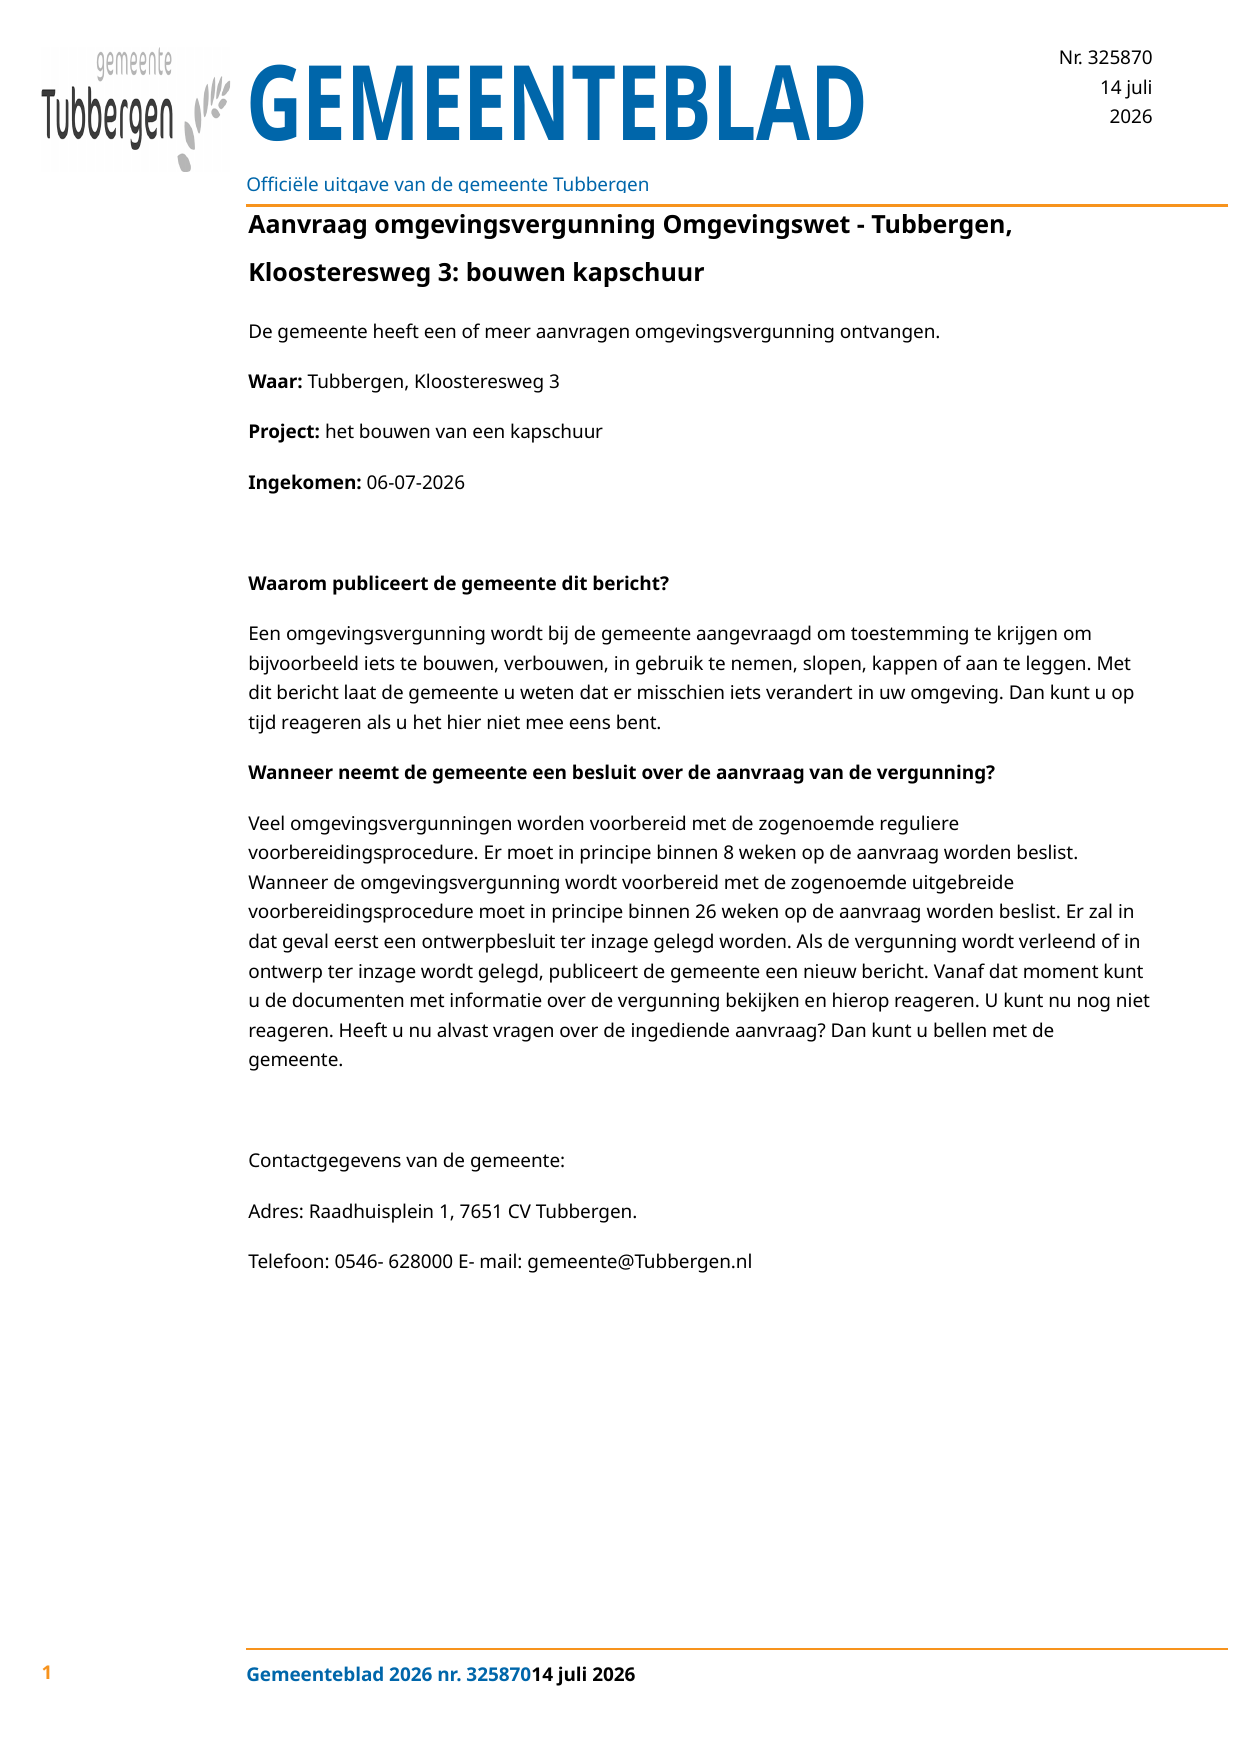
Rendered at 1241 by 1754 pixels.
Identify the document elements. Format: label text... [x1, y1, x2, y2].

text Aanvraag omgevingsvergunning Omgevingswet - Tubbergen, Kloosteresweg 3: bouwen kapschuur [248, 207, 1152, 288]
text Veel omgevingsvergunningen worden voorbereid met de zogenoemde reguliere voorbereidingsprocedure. Er moet in principe binnen 8 weken op de aanvraag worden beslist. Wanneer de omgevingsvergunning wordt voorbereid met de zogenoemde uitgebreide voorbereidingsprocedure moet in principe binnen 26 weken op de aanvraag worden beslist. Er zal in dat geval eerst een ontwerpbesluit ter inzage gelegd worden. Als de vergunning wordt verleend of in ontwerp ter inzage wordt gelegd, publiceert de gemeente een nieuw bericht. Vanaf dat moment kunt u de documenten met informatie over de vergunning bekijken en hierop reageren. U kunt nu nog niet reageren. Heeft u nu alvast vragen over de ingediende aanvraag? Dan kunt u bellen met de gemeente. [248, 810, 1152, 1072]
text Een omgevingsvergunning wordt bij de gemeente aangevraagd om toestemming te krijgen om bijvoorbeeld iets te bouwen, verbouwen, in gebruik te nemen, slopen, kappen of aan te leggen. Met dit bericht laat de gemeente u weten dat er misschien iets verandert in uw omgeving. Dan kunt u op tijd reageren als u het hier niet mee eens bent. [248, 620, 1152, 735]
text Wanneer neemt de gemeente een besluit over de aanvraag van de vergunning? [248, 759, 1152, 785]
text Waarom publiceert de gemeente dit bericht? [248, 570, 1152, 596]
text De gemeente heeft een of meer aanvragen omgevingsvergunning ontvangen. [248, 318, 1152, 344]
text Adres: Raadhuisplein 1, 7651 CV Tubbergen. [248, 1198, 1152, 1224]
picture [41, 47, 231, 172]
text Project: het bouwen van een kapschuur [248, 419, 1152, 444]
text Ingekomen: 06-07-2026 [248, 469, 1152, 495]
text Waar: Tubbergen, Kloosteresweg 3 [248, 368, 1152, 394]
text Contactgegevens van de gemeente: [248, 1147, 1152, 1173]
text Telefoon: 0546- 628000 E- mail: gemeente@Tubbergen.nl [248, 1248, 1152, 1274]
